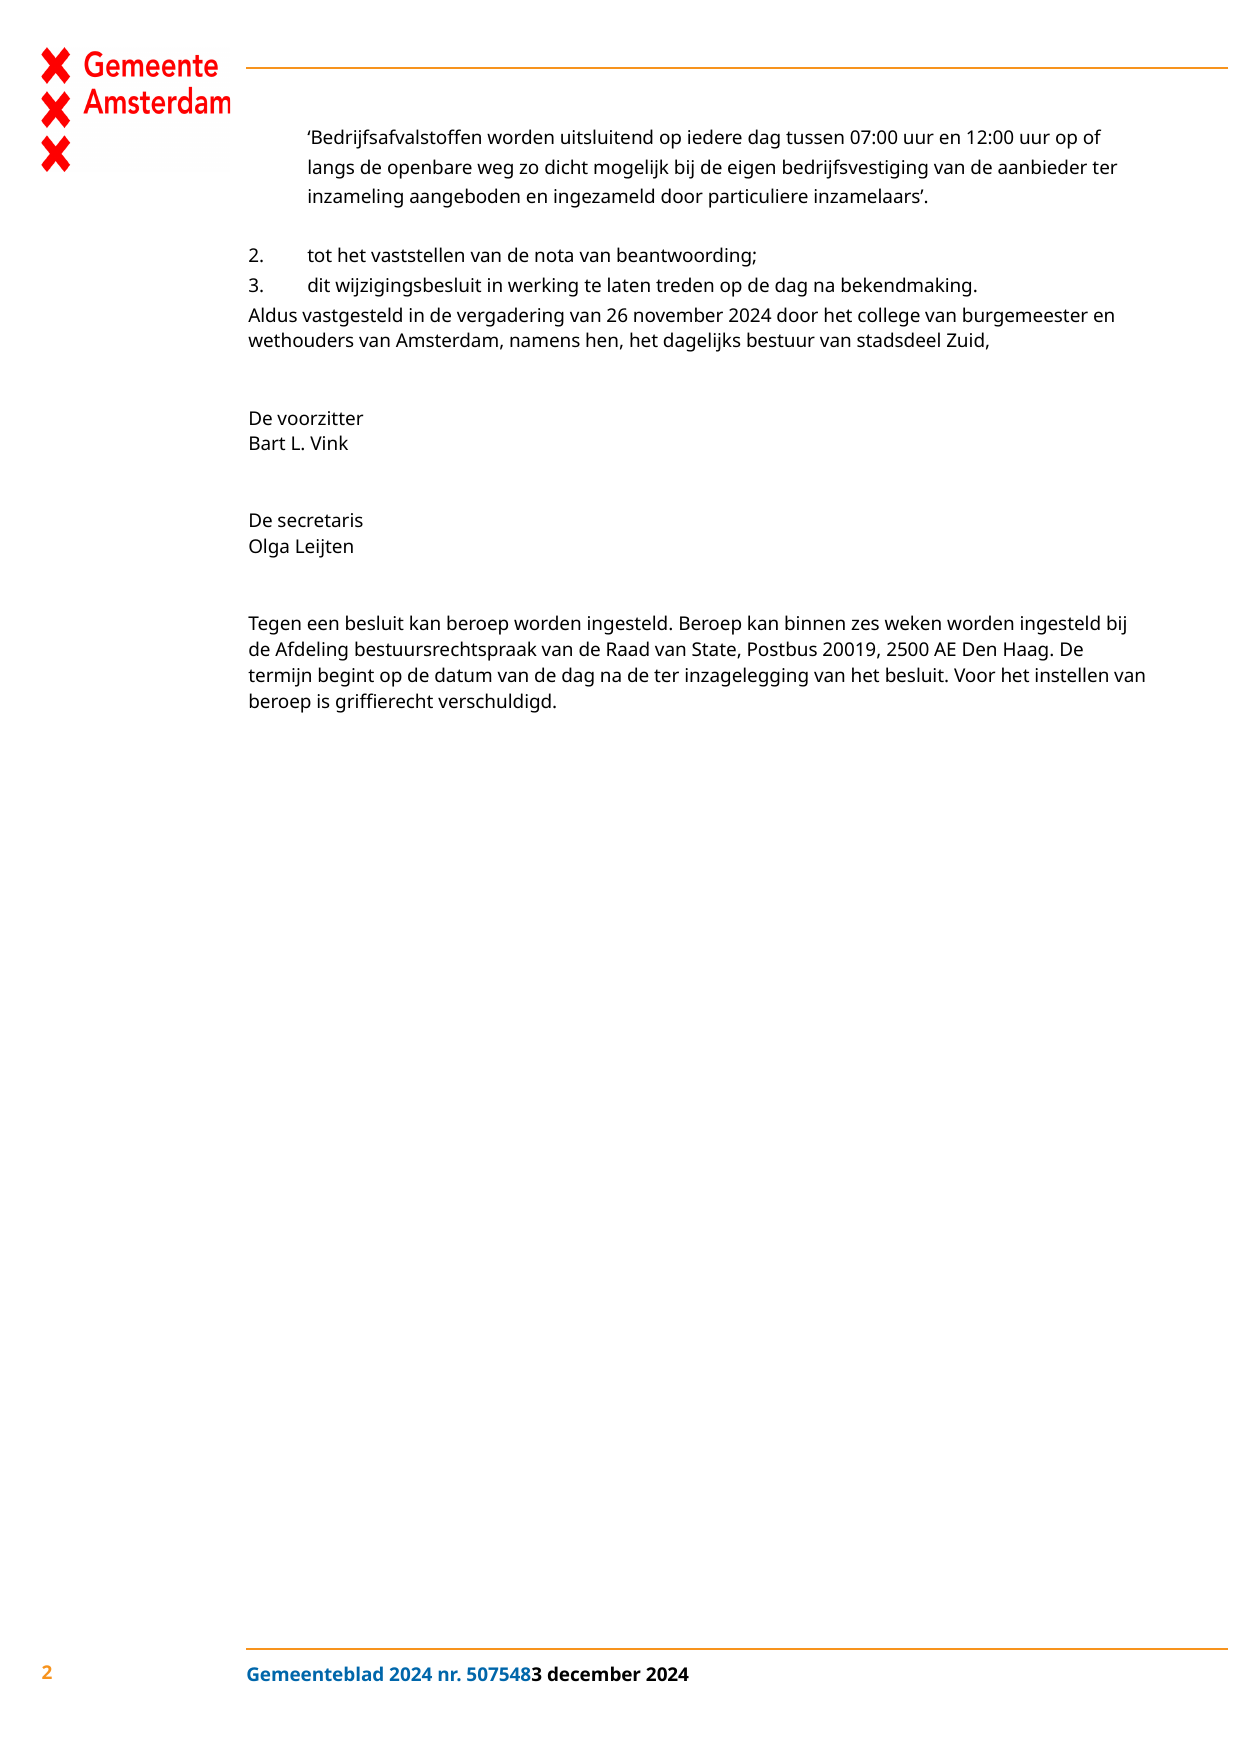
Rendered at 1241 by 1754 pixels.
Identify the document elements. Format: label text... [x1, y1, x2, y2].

text Aldus vastgesteld in de vergadering van 26 november 2024 door het college van burgemeester en wethouders van Amsterdam, namens hen, het dagelijks bestuur van stadsdeel Zuid, [248, 302, 1152, 353]
text Olga Leijten [248, 533, 1152, 559]
text Bart L. Vink [248, 431, 1152, 456]
list tot het vaststellen van de nota van beantwoording; [248, 243, 1152, 268]
list ‘Bedrijfsafvalstoffen worden uitsluitend op iedere dag tussen 07:00 uur en 12:00 uur op of langs de openbare weg zo dicht mogelijk bij de eigen bedrijfsvestiging van de aanbieder ter inzameling aangeboden en ingezameld door particuliere inzamelaars’. [248, 124, 1152, 209]
picture [41, 47, 231, 172]
text Tegen een besluit kan beroep worden ingesteld. Beroep kan binnen zes weken worden ingesteld bij de Afdeling bestuursrechtspraak van de Raad van State, Postbus 20019, 2500 AE Den Haag. De termijn begint op de datum van de dag na de ter inzagelegging van het besluit. Voor het instellen van beroep is griffierecht verschuldigd. [248, 611, 1152, 713]
text De secretaris [248, 508, 1152, 533]
list dit wijzigingsbesluit in werking te laten treden op de dag na bekendmaking. [248, 272, 1152, 298]
text De voorzitter [248, 405, 1152, 431]
